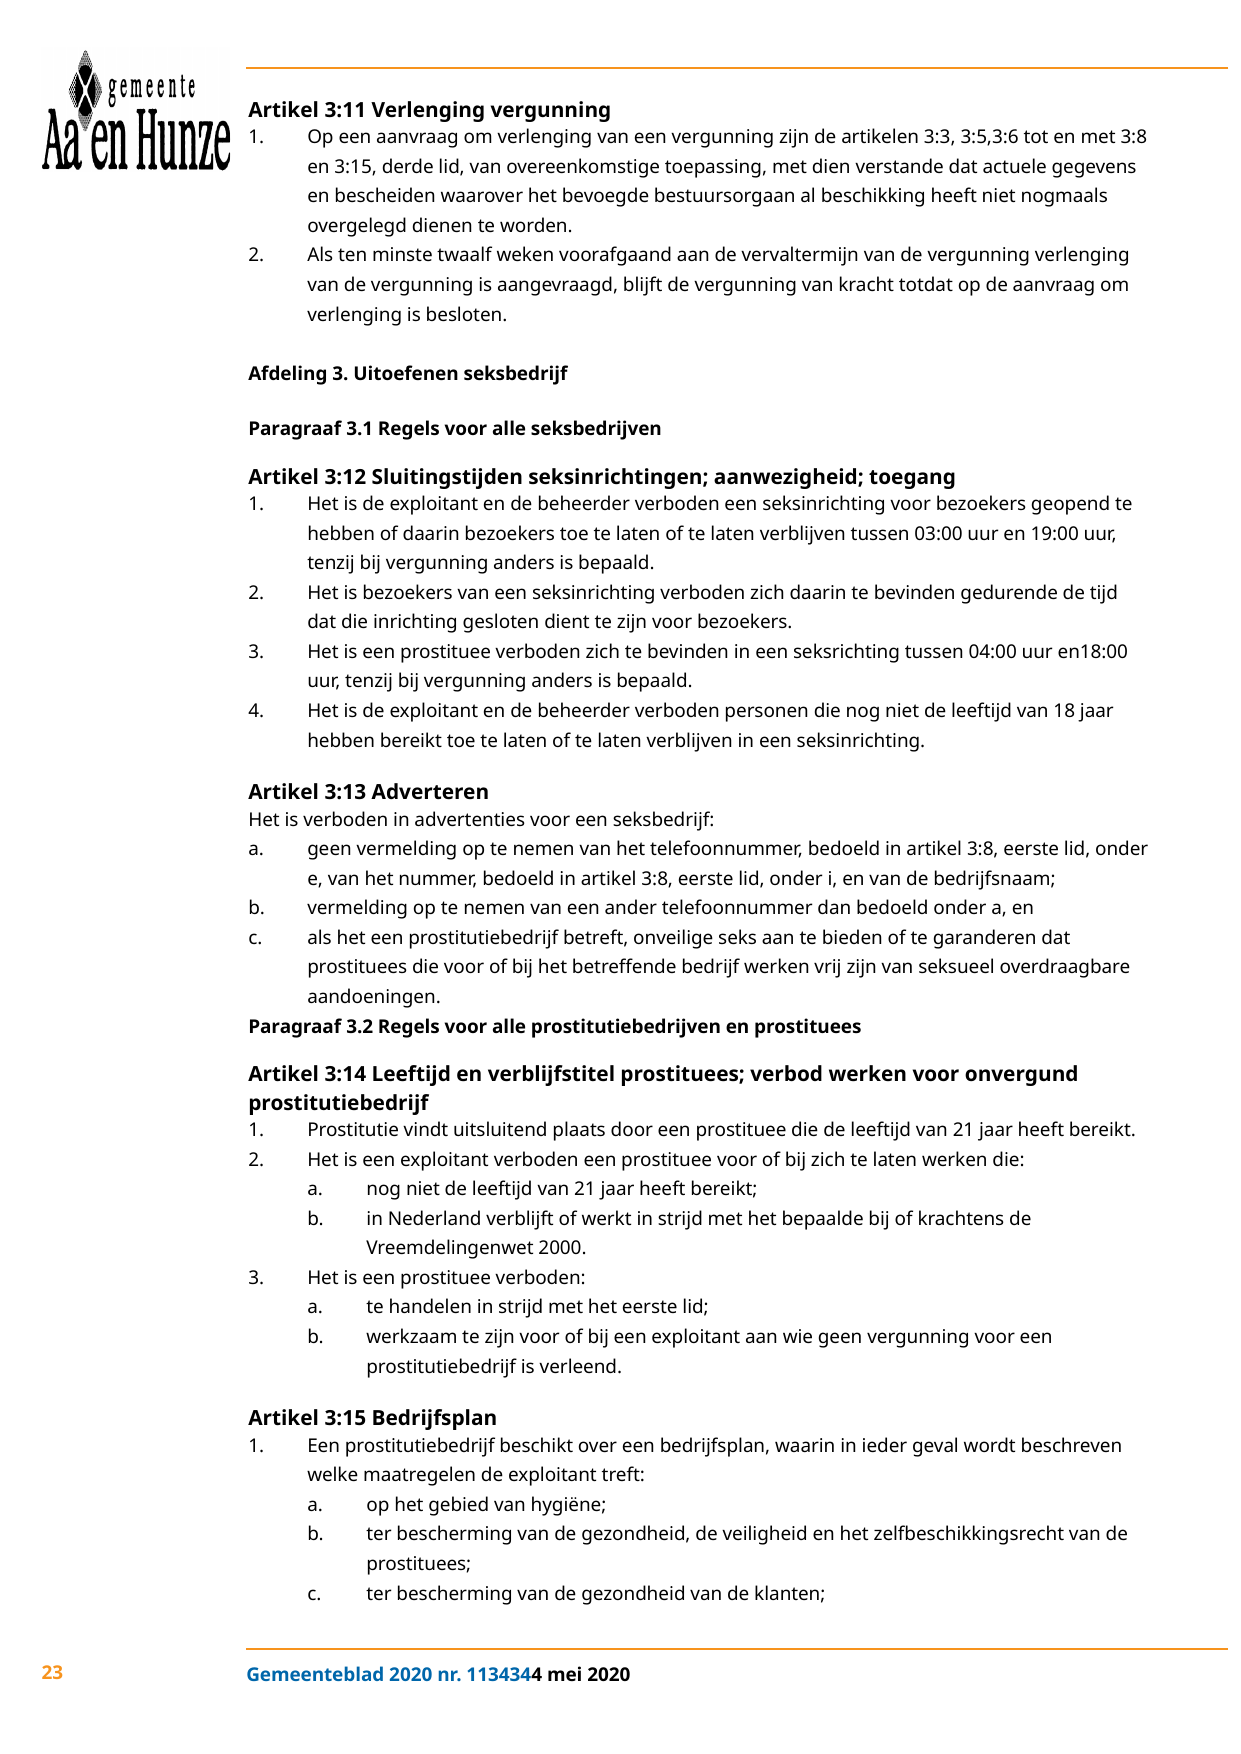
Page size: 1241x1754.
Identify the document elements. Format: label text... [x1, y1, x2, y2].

list als het een prostitutiebedrijf betreft, onveilige seks aan te bieden of te garanderen dat prostituees die voor of bij het betreffende bedrijf werken vrij zijn van seksueel overdraagbare aandoeningen. [248, 924, 1152, 1009]
list Het is een prostituee verboden: [248, 1264, 1152, 1290]
list Het is de exploitant en de beheerder verboden een seksinrichting voor bezoekers geopend te hebben of daarin bezoekers toe te laten of te laten verblijven tussen 03:00 uur en 19:00 uur, tenzij bij vergunning anders is bepaald. [248, 490, 1152, 575]
list in Nederland verblijft of werkt in strijd met het bepaalde bij of krachtens de Vreemdelingenwet 2000. [307, 1205, 1152, 1260]
picture [41, 47, 231, 172]
list geen vermelding op te nemen van het telefoonnummer, bedoeld in artikel 3:8, eerste lid, onder e, van het nummer, bedoeld in artikel 3:8, eerste lid, onder i, en van de bedrijfsnaam; [248, 835, 1152, 891]
list werkzaam te zijn voor of bij een exploitant aan wie geen vergunning voor een prostitutiebedrijf is verleend. [307, 1323, 1152, 1379]
text Afdeling 3. Uitoefenen seksbedrijf [248, 360, 1152, 386]
text Artikel 3:11 Verlenging vergunning [248, 95, 1152, 123]
text Paragraaf 3.2 Regels voor alle prostitutiebedrijven en prostituees [248, 1013, 1152, 1038]
text Artikel 3:13 Adverteren [248, 777, 1152, 806]
list Een prostitutiebedrijf beschikt over een bedrijfsplan, waarin in ieder geval wordt beschreven welke maatregelen de exploitant treft: [248, 1432, 1152, 1487]
list Prostitutie vindt uitsluitend plaats door een prostituee die de leeftijd van 21 jaar heeft bereikt. [248, 1116, 1152, 1142]
text Artikel 3:15 Bedrijfsplan [248, 1403, 1152, 1432]
list Als ten minste twaalf weken voorafgaand aan de vervaltermijn van de vergunning verlenging van de vergunning is aangevraagd, blijft de vergunning van kracht totdat op de aanvraag om verlenging is besloten. [248, 242, 1152, 326]
list Het is de exploitant en de beheerder verboden personen die nog niet de leeftijd van 18 jaar hebben bereikt toe te laten of te laten verblijven in een seksinrichting. [248, 697, 1152, 753]
list Het is bezoekers van een seksinrichting verboden zich daarin te bevinden gedurende de tijd dat die inrichting gesloten dient te zijn voor bezoekers. [248, 579, 1152, 634]
text Het is verboden in advertenties voor een seksbedrijf: [248, 806, 1152, 831]
list nog niet de leeftijd van 21 jaar heeft bereikt; [307, 1175, 1152, 1201]
list ter bescherming van de gezondheid van de klanten; [307, 1580, 1152, 1605]
list Op een aanvraag om verlenging van een vergunning zijn de artikelen 3:3, 3:5,3:6 tot en met 3:8 en 3:15, derde lid, van overeenkomstige toepassing, met dien verstande dat actuele gegevens en bescheiden waarover het bevoegde bestuursorgaan al beschikking heeft niet nogmaals overgelegd dienen te worden. [248, 123, 1152, 238]
list te handelen in strijd met het eerste lid; [307, 1294, 1152, 1319]
text Artikel 3:14 Leeftijd en verblijfstitel prostituees; verbod werken voor onvergund prostitutiebedrijf [248, 1059, 1152, 1116]
list ter bescherming van de gezondheid, de veiligheid en het zelfbeschikkingsrecht van de prostituees; [307, 1521, 1152, 1576]
text Paragraaf 3.1 Regels voor alle seksbedrijven [248, 415, 1152, 441]
list Het is een exploitant verboden een prostituee voor of bij zich te laten werken die: [248, 1146, 1152, 1172]
text Artikel 3:12 Sluitingstijden seksinrichtingen; aanwezigheid; toegang [248, 462, 1152, 490]
list op het gebied van hygiëne; [307, 1491, 1152, 1517]
list vermelding op te nemen van een ander telefoonnummer dan bedoeld onder a, en [248, 894, 1152, 920]
list Het is een prostituee verboden zich te bevinden in een seksrichting tussen 04:00 uur en18:00 uur, tenzij bij vergunning anders is bepaald. [248, 638, 1152, 693]
